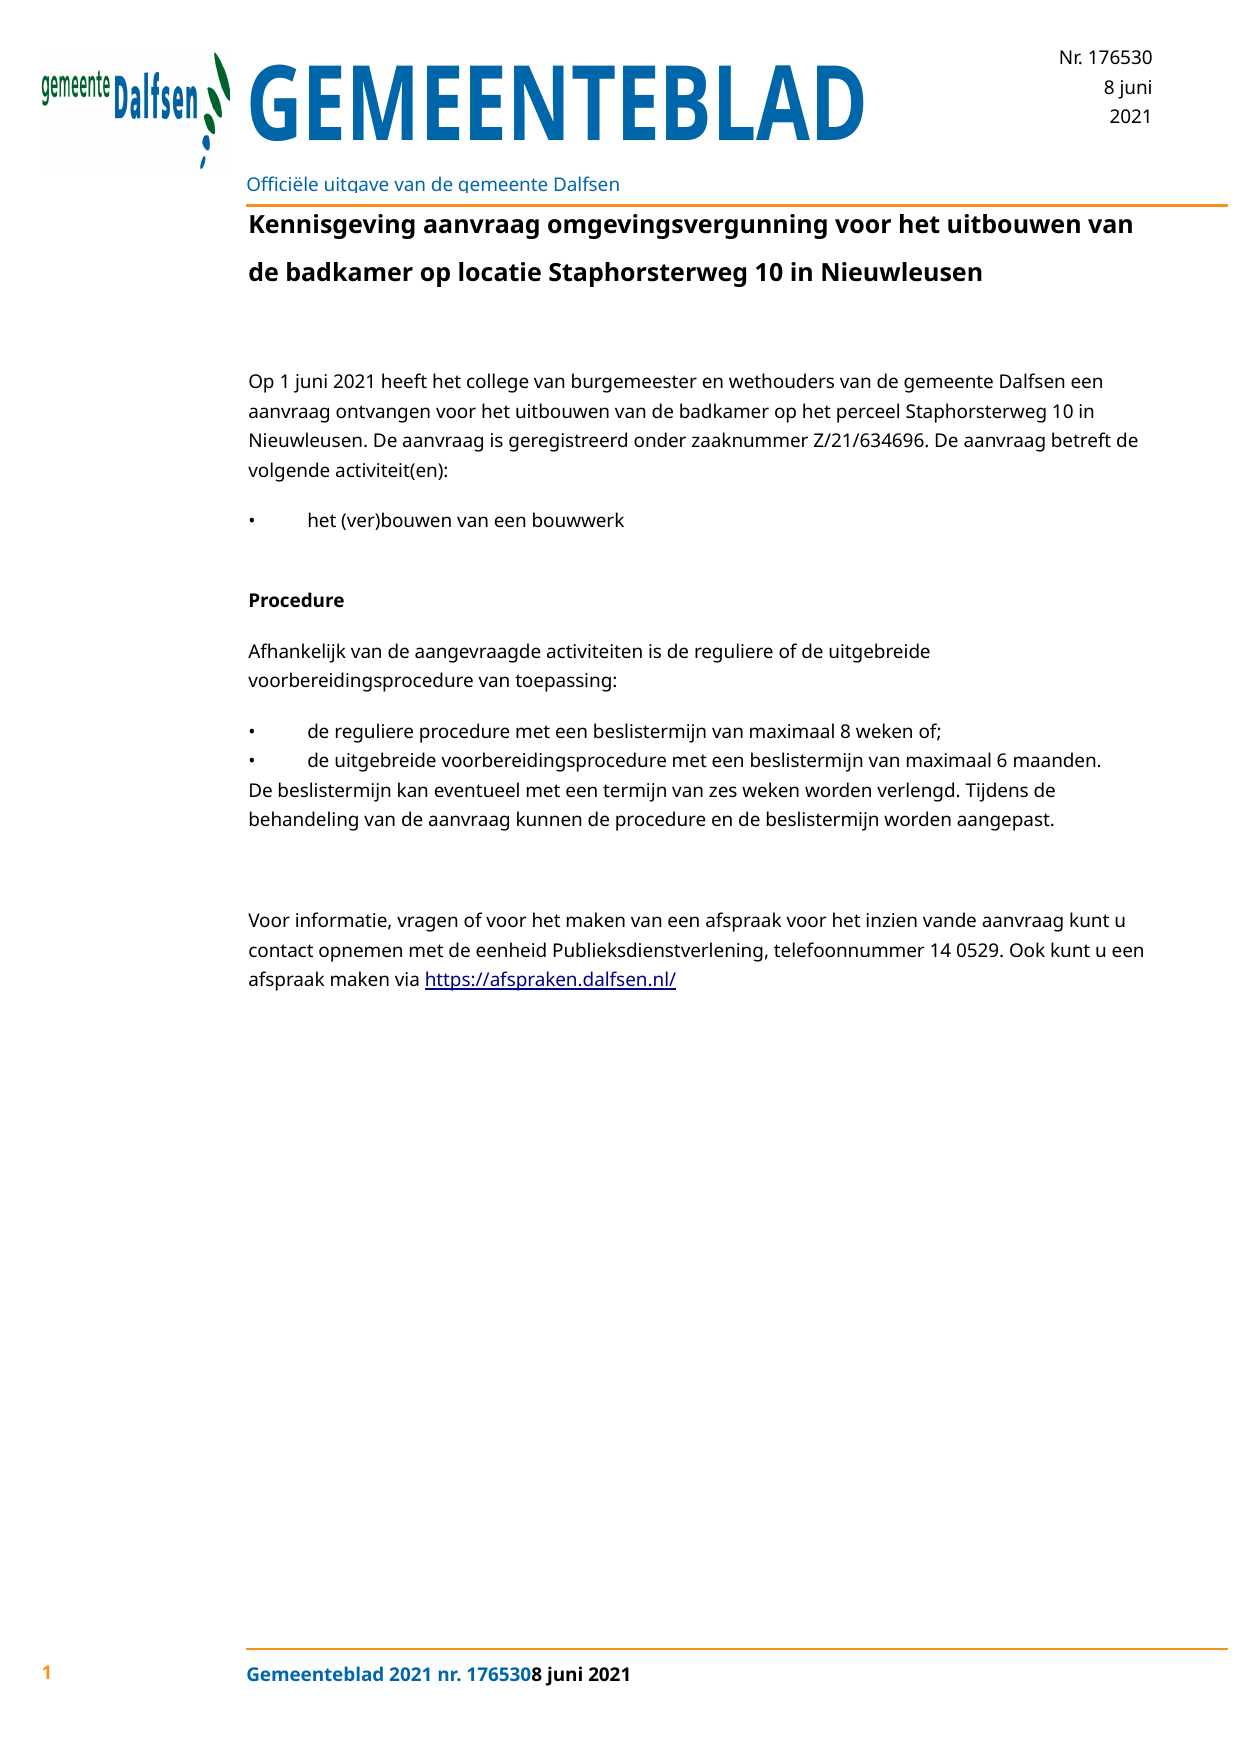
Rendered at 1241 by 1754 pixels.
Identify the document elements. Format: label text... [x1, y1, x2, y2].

text Kennisgeving aanvraag omgevingsvergunning voor het uitbouwen van de badkamer op locatie Staphorsterweg 10 in Nieuwleusen [248, 207, 1152, 288]
list de reguliere procedure met een beslistermijn van maximaal 8 weken of; [248, 718, 1152, 744]
list het (ver)bouwen van een bouwwerk [248, 507, 1152, 533]
text Voor informatie, vragen of voor het maken van een afspraak voor het inzien vande aanvraag kunt u contact opnemen met de eenheid Publieksdienstverlening, telefoonnummer 14 0529. Ook kunt u een afspraak maken via https://afspraken.dalfsen.nl/ [248, 907, 1152, 992]
text Procedure [248, 587, 1152, 613]
text Afhankelijk van de aangevraagde activiteiten is de reguliere of de uitgebreide voorbereidingsprocedure van toepassing: [248, 638, 1152, 693]
list de uitgebreide voorbereidingsprocedure met een beslistermijn van maximaal 6 maanden. [248, 747, 1152, 773]
picture [41, 47, 231, 172]
text Op 1 juni 2021 heeft het college van burgemeester en wethouders van de gemeente Dalfsen een aanvraag ontvangen voor het uitbouwen van de badkamer op het perceel Staphorsterweg 10 in Nieuwleusen. De aanvraag is geregistreerd onder zaaknummer Z/21/634696. De aanvraag betreft de volgende activiteit(en): [248, 368, 1152, 483]
text De beslistermijn kan eventueel met een termijn van zes weken worden verlengd. Tijdens de behandeling van de aanvraag kunnen de procedure en de beslistermijn worden aangepast. [248, 777, 1152, 832]
